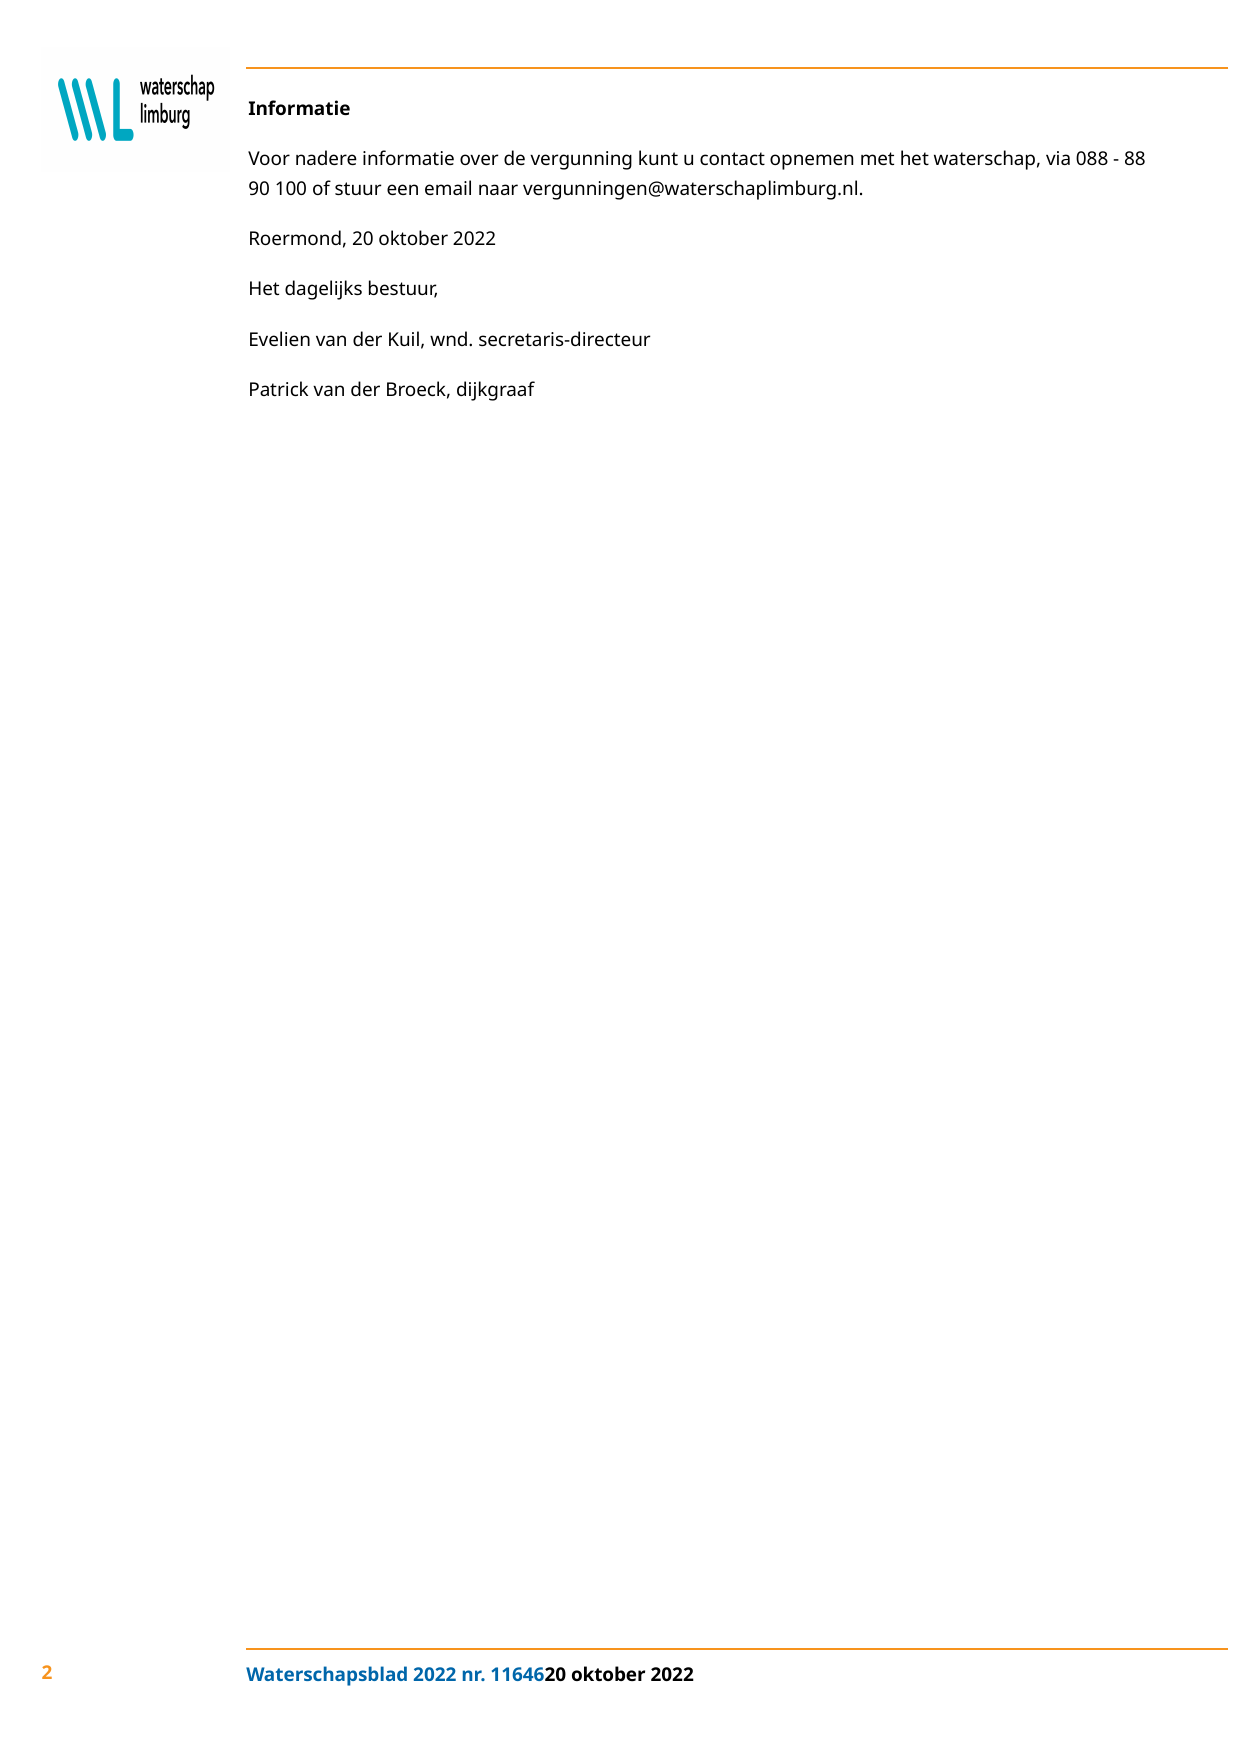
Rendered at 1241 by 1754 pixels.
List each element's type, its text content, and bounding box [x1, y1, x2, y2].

text Voor nadere informatie over de vergunning kunt u contact opnemen met het waterschap, via 088 - 88 90 100 of stuur een email naar vergunningen@waterschaplimburg.nl. [248, 145, 1152, 201]
text Het dagelijks bestuur, [248, 276, 1152, 301]
text Evelien van der Kuil, wnd. secretaris-directeur [248, 326, 1152, 352]
text Patrick van der Broeck, dijkgraaf [248, 376, 1152, 402]
text Informatie [248, 95, 1152, 121]
text Roermond, 20 oktober 2022 [248, 225, 1152, 251]
picture [41, 47, 231, 172]
